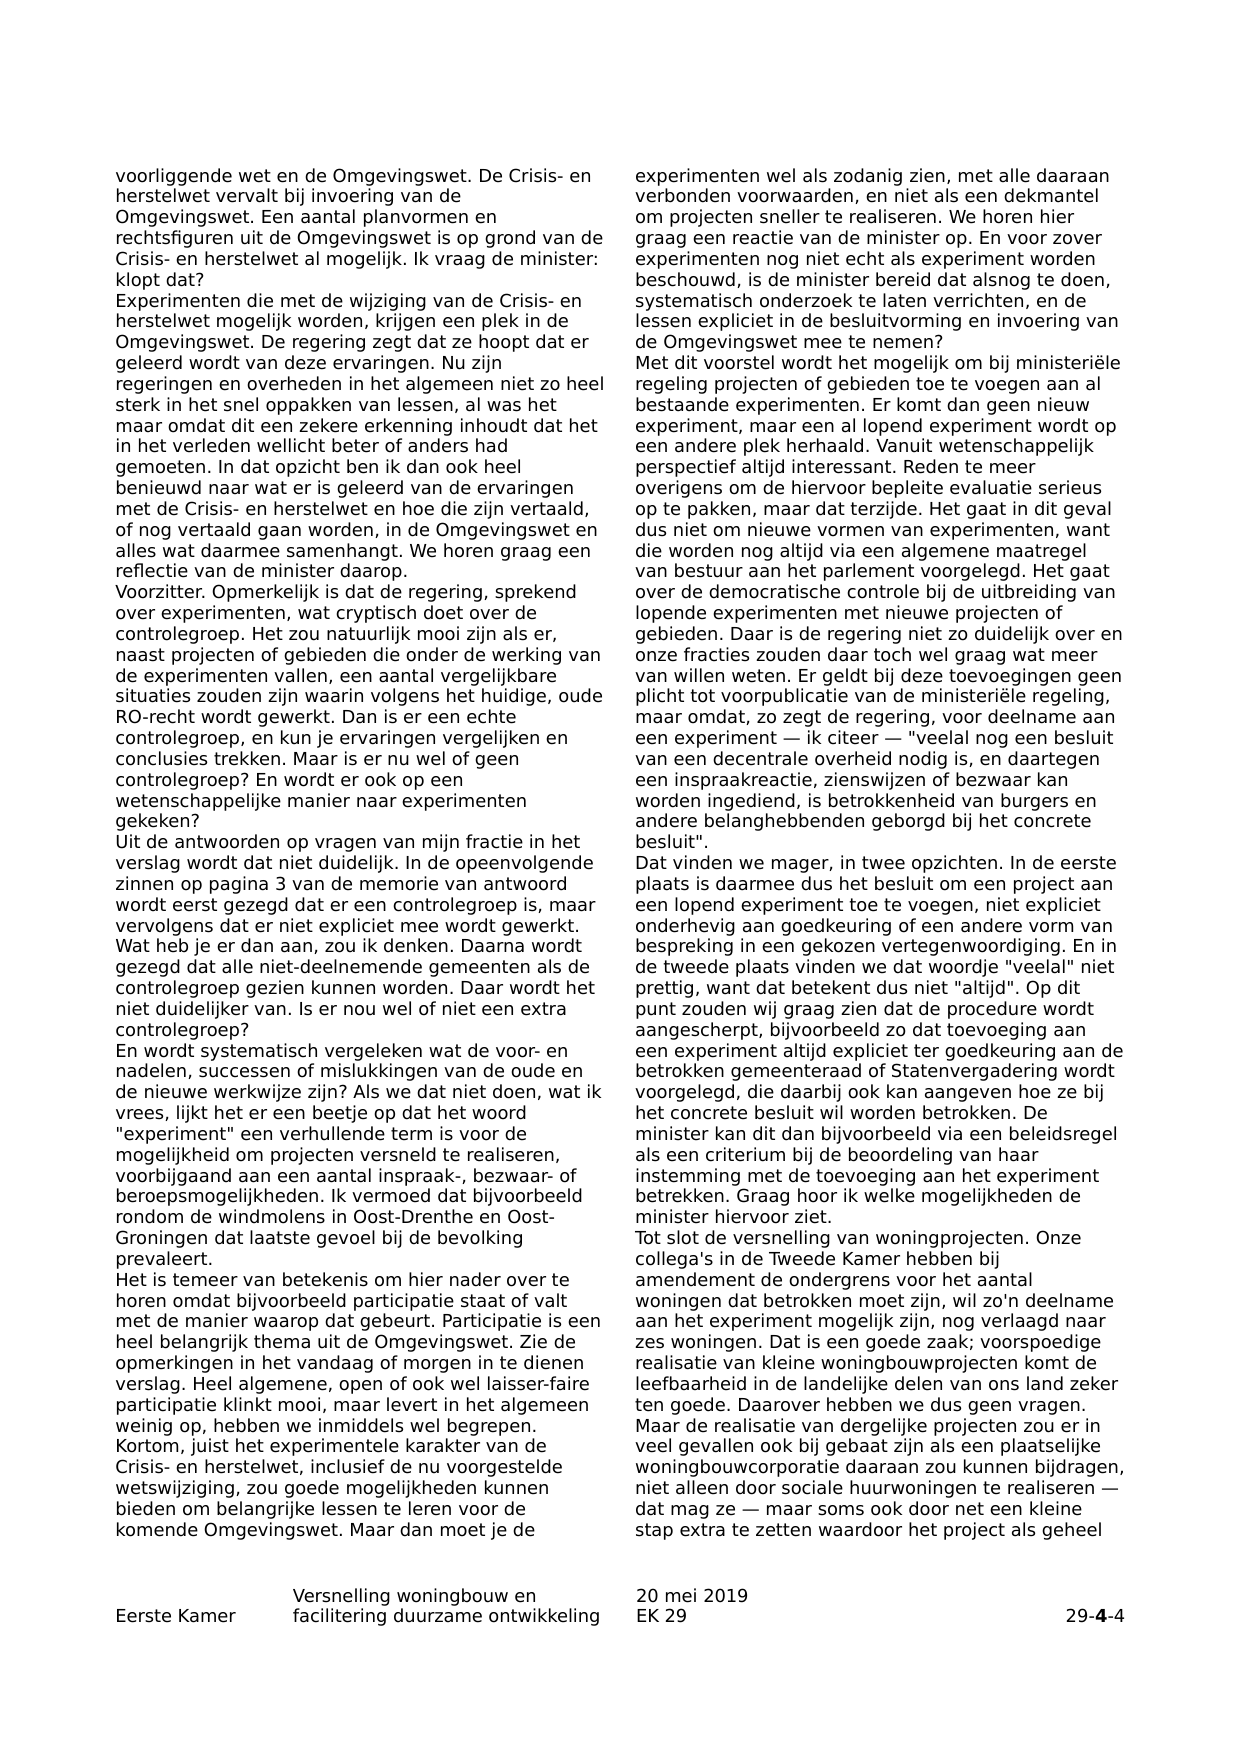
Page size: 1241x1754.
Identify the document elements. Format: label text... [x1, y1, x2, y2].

text Met dit voorstel wordt het mogelijk om bij ministeriële regeling projecten of gebieden toe te voegen aan al bestaande experimenten. Er komt dan geen nieuw experiment, maar een al lopend experiment wordt op een andere plek herhaald. Vanuit wetenschappelijk perspectief altijd interessant. Reden te meer overigens om de hiervoor bepleite evaluatie serieus op te pakken, maar dat terzijde. Het gaat in dit geval dus niet om nieuwe vormen van experimenten, want die worden nog altijd via een algemene maatregel van bestuur aan het parlement voorgelegd. Het gaat over de democratische controle bij de uitbreiding van lopende experimenten met nieuwe projecten of gebieden. Daar is de regering niet zo duidelijk over en onze fracties zouden daar toch wel graag wat meer van willen weten. Er geldt bij deze toevoegingen geen plicht tot voorpublicatie van de ministeriële regeling, maar omdat, zo zegt de regering, voor deelname aan een experiment — ik citeer — "veelal nog een besluit van een decentrale overheid nodig is, en daartegen een inspraakreactie, zienswijzen of bezwaar kan worden ingediend, is betrokkenheid van burgers en andere belanghebbenden geborgd bij het concrete besluit". [635, 353, 1125, 853]
text Het is temeer van betekenis om hier nader over te horen omdat bijvoorbeeld participatie staat of valt met de manier waarop dat gebeurt. Participatie is een heel belangrijk thema uit de Omgevingswet. Zie de opmerkingen in het vandaag of morgen in te dienen verslag. Heel algemene, open of ook wel laisser-faire participatie klinkt mooi, maar levert in het algemeen weinig op, hebben we inmiddels wel begrepen. [115, 1269, 605, 1436]
text Voorzitter. Opmerkelijk is dat de regering, sprekend over experimenten, wat cryptisch doet over de controlegroep. Het zou natuurlijk mooi zijn als er, naast projecten of gebieden die onder de werking van de experimenten vallen, een aantal vergelijkbare situaties zouden zijn waarin volgens het huidige, oude RO-recht wordt gewerkt. Dan is er een echte controlegroep, en kun je ervaringen vergelijken en conclusies trekken. Maar is er nu wel of geen controlegroep? En wordt er ook op een wetenschappelijke manier naar experimenten gekeken? [115, 582, 605, 832]
text Uit de antwoorden op vragen van mijn fractie in het verslag wordt dat niet duidelijk. In de opeenvolgende zinnen op pagina 3 van de memorie van antwoord wordt eerst gezegd dat er een controlegroep is, maar vervolgens dat er niet expliciet mee wordt gewerkt. Wat heb je er dan aan, zou ik denken. Daarna wordt gezegd dat alle niet-deelnemende gemeenten als de controlegroep gezien kunnen worden. Daar wordt het niet duidelijker van. Is er nou wel of niet een extra controlegroep? [115, 832, 605, 1040]
text Experimenten die met de wijziging van de Crisis- en herstelwet mogelijk worden, krijgen een plek in de Omgevingswet. De regering zegt dat ze hoopt dat er geleerd wordt van deze ervaringen. Nu zijn regeringen en overheden in het algemeen niet zo heel sterk in het snel oppakken van lessen, al was het maar omdat dit een zekere erkenning inhoudt dat het in het verleden wellicht beter of anders had gemoeten. In dat opzicht ben ik dan ook heel benieuwd naar wat er is geleerd van de ervaringen met de Crisis- en herstelwet en hoe die zijn vertaald, of nog vertaald gaan worden, in de Omgevingswet en alles wat daarmee samenhangt. We horen graag een reflectie van de minister daarop. [115, 290, 605, 582]
text Kortom, juist het experimentele karakter van de Crisis- en herstelwet, inclusief de nu voorgestelde wetswijziging, zou goede mogelijkheden kunnen bieden om belangrijke lessen te leren voor de komende Omgevingswet. Maar dan moet je de [115, 1436, 605, 1540]
text voorliggende wet en de Omgevingswet. De Crisis- en herstelwet vervalt bij invoering van de Omgevingswet. Een aantal planvormen en rechtsfiguren uit de Omgevingswet is op grond van de Crisis- en herstelwet al mogelijk. Ik vraag de minister: klopt dat? [115, 165, 605, 290]
text Tot slot de versnelling van woningprojecten. Onze collega's in de Tweede Kamer hebben bij amendement de ondergrens voor het aantal woningen dat betrokken moet zijn, wil zo'n deelname aan het experiment mogelijk zijn, nog verlaagd naar zes woningen. Dat is een goede zaak; voorspoedige realisatie van kleine woningbouwprojecten komt de leefbaarheid in de landelijke delen van ons land zeker ten goede. Daarover hebben we dus geen vragen. Maar de realisatie van dergelijke projecten zou er in veel gevallen ook bij gebaat zijn als een plaatselijke woningbouwcorporatie daaraan zou kunnen bijdragen, niet alleen door sociale huurwoningen te realiseren — dat mag ze — maar soms ook door net een kleine stap extra te zetten waardoor het project als geheel [635, 1228, 1125, 1540]
text Dat vinden we mager, in twee opzichten. In de eerste plaats is daarmee dus het besluit om een project aan een lopend experiment toe te voegen, niet expliciet onderhevig aan goedkeuring of een andere vorm van bespreking in een gekozen vertegenwoordiging. En in de tweede plaats vinden we dat woordje "veelal" niet prettig, want dat betekent dus niet "altijd". Op dit punt zouden wij graag zien dat de procedure wordt aangescherpt, bijvoorbeeld zo dat toevoeging aan een experiment altijd expliciet ter goedkeuring aan de betrokken gemeenteraad of Statenvergadering wordt voorgelegd, die daarbij ook kan aangeven hoe ze bij het concrete besluit wil worden betrokken. De minister kan dit dan bijvoorbeeld via een beleidsregel als een criterium bij de beoordeling van haar instemming met de toevoeging aan het experiment betrekken. Graag hoor ik welke mogelijkheden de minister hiervoor ziet. [635, 853, 1125, 1228]
text En wordt systematisch vergeleken wat de voor- en nadelen, successen of mislukkingen van de oude en de nieuwe werkwijze zijn? Als we dat niet doen, wat ik vrees, lijkt het er een beetje op dat het woord "experiment" een verhullende term is voor de mogelijkheid om projecten versneld te realiseren, voorbijgaand aan een aantal inspraak-, bezwaar- of beroepsmogelijkheden. Ik vermoed dat bijvoorbeeld rondom de windmolens in Oost-Drenthe en Oost-Groningen dat laatste gevoel bij de bevolking prevaleert. [115, 1040, 605, 1269]
text experimenten wel als zodanig zien, met alle daaraan verbonden voorwaarden, en niet als een dekmantel om projecten sneller te realiseren. We horen hier graag een reactie van de minister op. En voor zover experimenten nog niet echt als experiment worden beschouwd, is de minister bereid dat alsnog te doen, systematisch onderzoek te laten verrichten, en de lessen expliciet in de besluitvorming en invoering van de Omgevingswet mee te nemen? [635, 165, 1125, 353]
